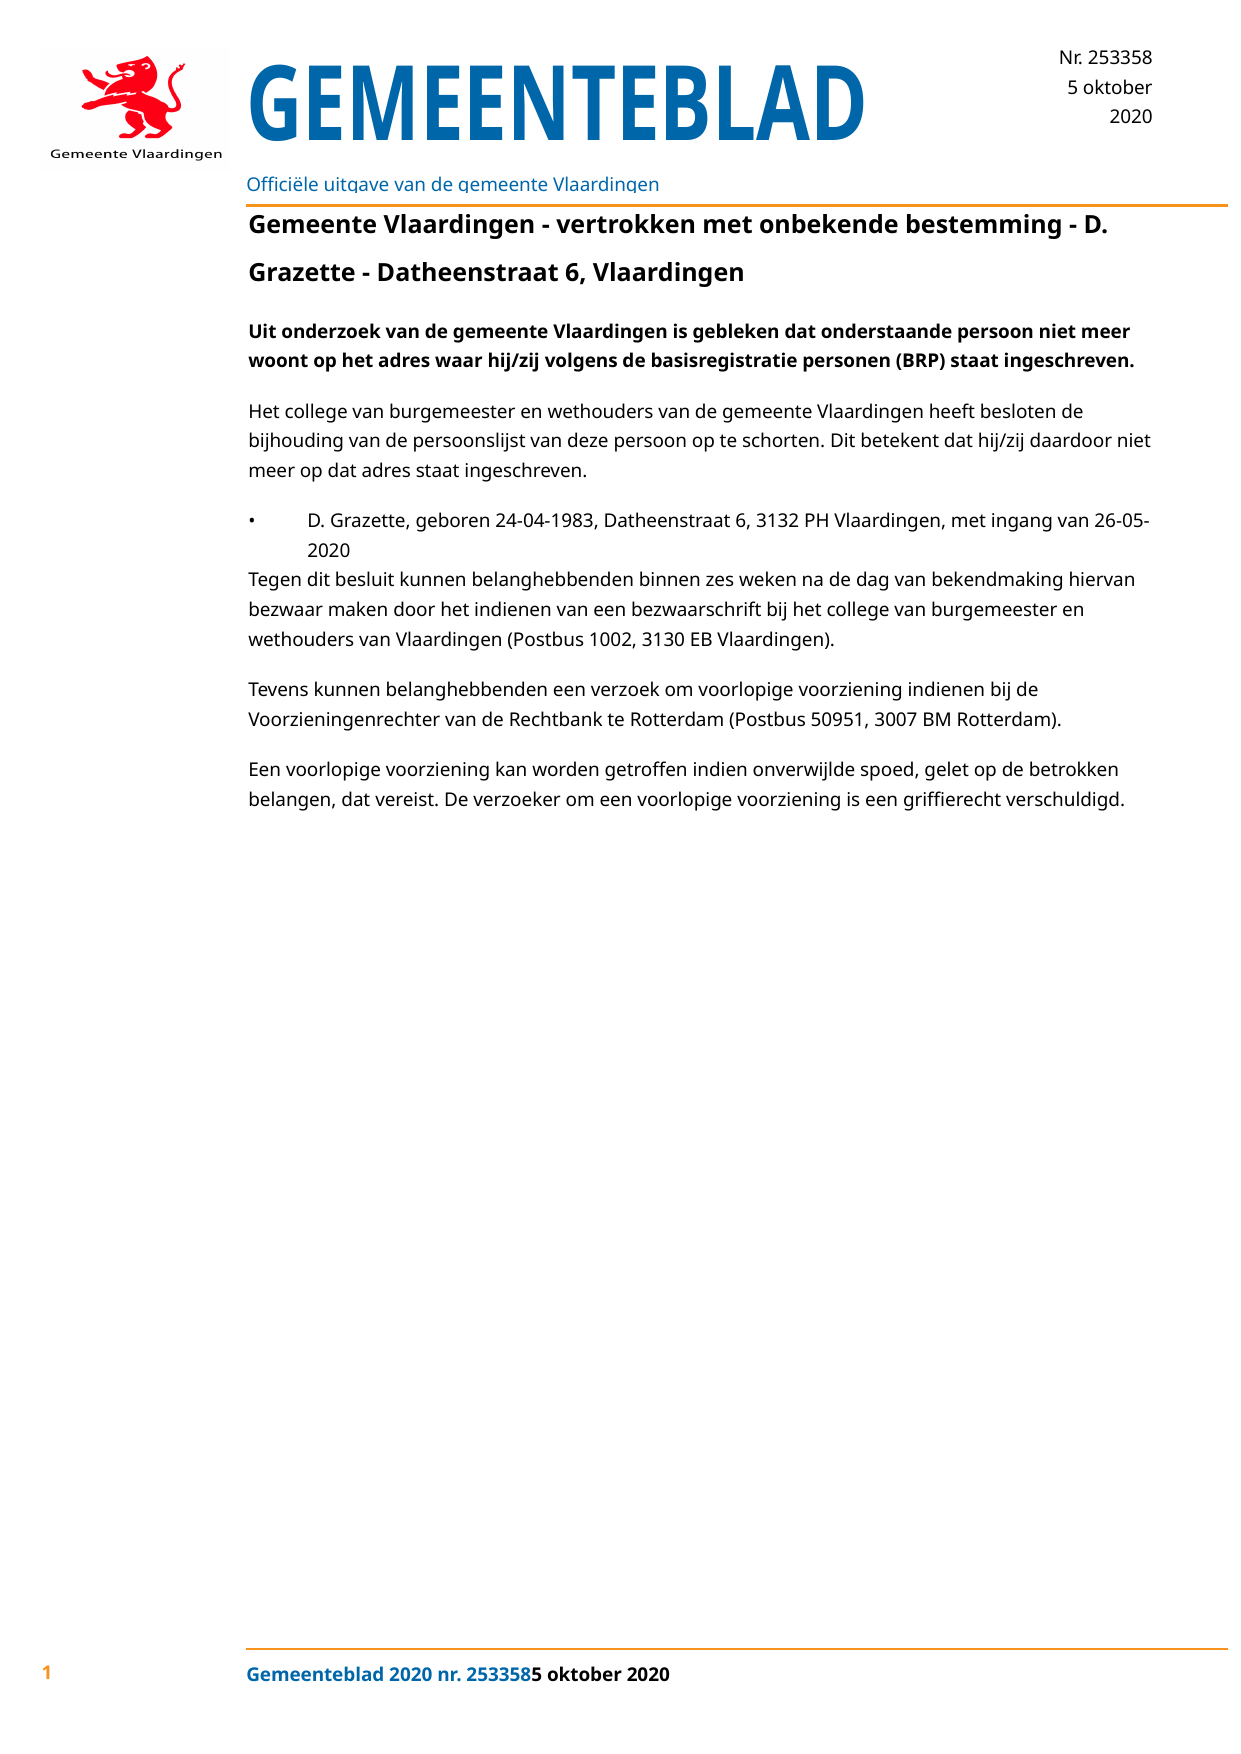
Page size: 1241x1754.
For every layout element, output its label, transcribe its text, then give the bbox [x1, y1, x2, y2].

text Gemeente Vlaardingen - vertrokken met onbekende bestemming - D. Grazette - Datheenstraat 6, Vlaardingen [248, 207, 1152, 288]
text Tevens kunnen belanghebbenden een verzoek om voorlopige voorziening indienen bij de Voorzieningenrechter van de Rechtbank te Rotterdam (Postbus 50951, 3007 BM Rotterdam). [248, 676, 1152, 732]
text Tegen dit besluit kunnen belanghebbenden binnen zes weken na de dag van bekendmaking hiervan bezwaar maken door het indienen van een bezwaarschrift bij het college van burgemeester en wethouders van Vlaardingen (Postbus 1002, 3130 EB Vlaardingen). [248, 567, 1152, 652]
text Uit onderzoek van de gemeente Vlaardingen is gebleken dat onderstaande persoon niet meer woont op het adres waar hij/zij volgens de basisregistratie personen (BRP) staat ingeschreven. [248, 318, 1152, 373]
text Een voorlopige voorziening kan worden getroffen indien onverwijlde spoed, gelet op de betrokken belangen, dat vereist. De verzoeker om een voorlopige voorziening is een griffierecht verschuldigd. [248, 756, 1152, 812]
list D. Grazette, geboren 24-04-1983, Datheenstraat 6, 3132 PH Vlaardingen, met ingang van 26-05-2020 [248, 507, 1152, 563]
picture [41, 47, 231, 172]
text Het college van burgemeester en wethouders van de gemeente Vlaardingen heeft besloten de bijhouding van de persoonslijst van deze persoon op te schorten. Dit betekent dat hij/zij daardoor niet meer op dat adres staat ingeschreven. [248, 398, 1152, 483]
